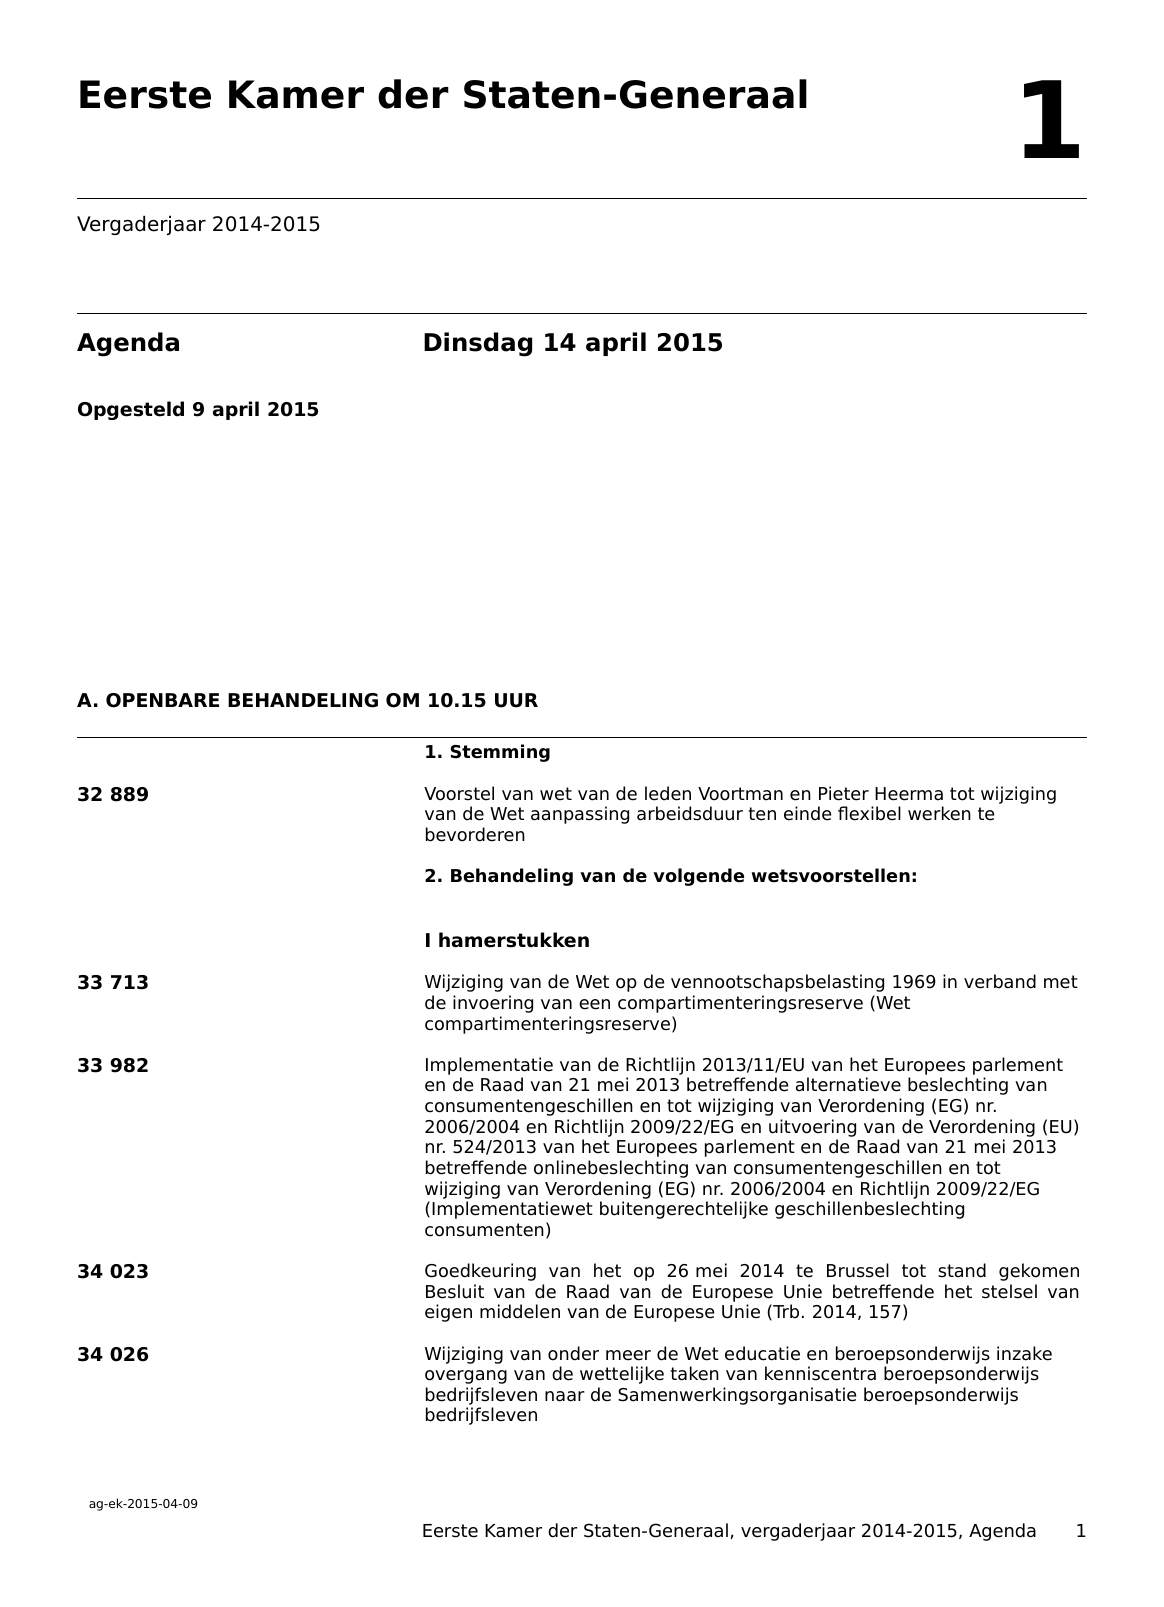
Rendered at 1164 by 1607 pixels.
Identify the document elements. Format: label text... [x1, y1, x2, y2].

table_cell Agenda [77, 314, 422, 357]
text Opgesteld 9 april 2015 [77, 399, 1087, 421]
text ag-ek-2015-04-09 [88, 1497, 323, 1511]
table_cell [401, 1323, 418, 1343]
table_header 1 [886, 59, 1087, 198]
table_cell [401, 846, 418, 866]
table_cell [401, 1055, 418, 1240]
table_header 1. Stemming [418, 738, 1087, 763]
subtitle A. OPENBARE BEHANDELING OM 10.15 UUR [77, 690, 1087, 712]
table_cell Dinsdag 14 april 2015 [422, 314, 1087, 357]
table_cell Implementatie van de Richtlijn 2013/11/EU van het Europees parlement en de Raad van 21 mei 2013 betreffende alternatieve beslechting van consumentengeschillen en tot wijziging van Verordening (EG) nr. 2006/2004 en Richtlijn 2009/22/EG en uitvoering van de Verordening (EU) nr. 524/2013 van het Europees parlement en de Raad van 21 mei 2013 betreffende onlinebeslechting van consumentengeschillen en tot wijziging van Verordening (EG) nr. 2006/2004 en Richtlijn 2009/22/EG (Implementatiewet buitengerechtelijke geschillenbeslechting consumenten) [418, 1055, 1087, 1240]
table_cell [401, 1240, 418, 1261]
table_cell [401, 1426, 418, 1447]
table_header [77, 738, 401, 763]
table_cell [401, 952, 418, 972]
table_cell 34 026 [77, 1344, 401, 1426]
table_cell [418, 887, 1087, 907]
table_cell [77, 1034, 401, 1055]
table_cell [77, 887, 401, 907]
table_cell [418, 846, 1087, 866]
table_cell [401, 887, 418, 907]
table_cell [77, 763, 401, 784]
table_cell [77, 866, 401, 887]
table_cell [401, 784, 418, 846]
table_cell [418, 1034, 1087, 1055]
table_cell [77, 908, 401, 952]
table_header [401, 738, 418, 763]
table_cell Voorstel van wet van de leden Voortman en Pieter Heerma tot wijziging van de Wet aanpassing arbeidsduur ten einde flexibel werken te bevorderen [418, 784, 1087, 846]
table_cell Wijziging van de Wet op de vennootschapsbelasting 1969 in verband met de invoering van een compartimenteringsreserve (Wet compartimenteringsreserve) [418, 972, 1087, 1034]
table_cell [77, 1323, 401, 1343]
table_cell I hamerstukken [418, 908, 1087, 952]
table_cell [401, 972, 418, 1034]
table_cell [401, 1344, 418, 1426]
table_cell [418, 1323, 1087, 1343]
table_cell 32 889 [77, 784, 401, 846]
table_cell [401, 1261, 418, 1323]
table_cell 33 713 [77, 972, 401, 1034]
table_cell [401, 908, 418, 952]
table_cell [77, 1240, 401, 1261]
table_cell 33 982 [77, 1055, 401, 1240]
table_cell [77, 952, 401, 972]
table_cell [401, 763, 418, 784]
table_cell [77, 846, 401, 866]
table_cell Goedkeuring van het op 26 mei 2014 te Brussel tot stand gekomen Besluit van de Raad van de Europese Unie betreffende het stelsel van eigen middelen van de Europese Unie (Trb. 2014, 157) [418, 1261, 1087, 1323]
table_cell [418, 1426, 1087, 1447]
table_cell [401, 866, 418, 887]
table_cell [401, 1034, 418, 1055]
table_header Eerste Kamer der Staten-Generaal [77, 59, 886, 198]
table_cell [418, 763, 1087, 784]
table_cell 34 023 [77, 1261, 401, 1323]
table_cell Wijziging van onder meer de Wet educatie en beroepsonderwijs inzake overgang van de wettelijke taken van kenniscentra beroepsonderwijs bedrijfsleven naar de Samenwerkingsorganisatie beroepsonderwijs bedrijfsleven [418, 1344, 1087, 1426]
table_cell [418, 1240, 1087, 1261]
table_cell [418, 952, 1087, 972]
table_cell 2. Behandeling van de volgende wetsvoorstellen: [418, 866, 1087, 887]
table_cell Vergaderjaar 2014-2015 [77, 199, 1087, 313]
table_cell [77, 1426, 401, 1447]
